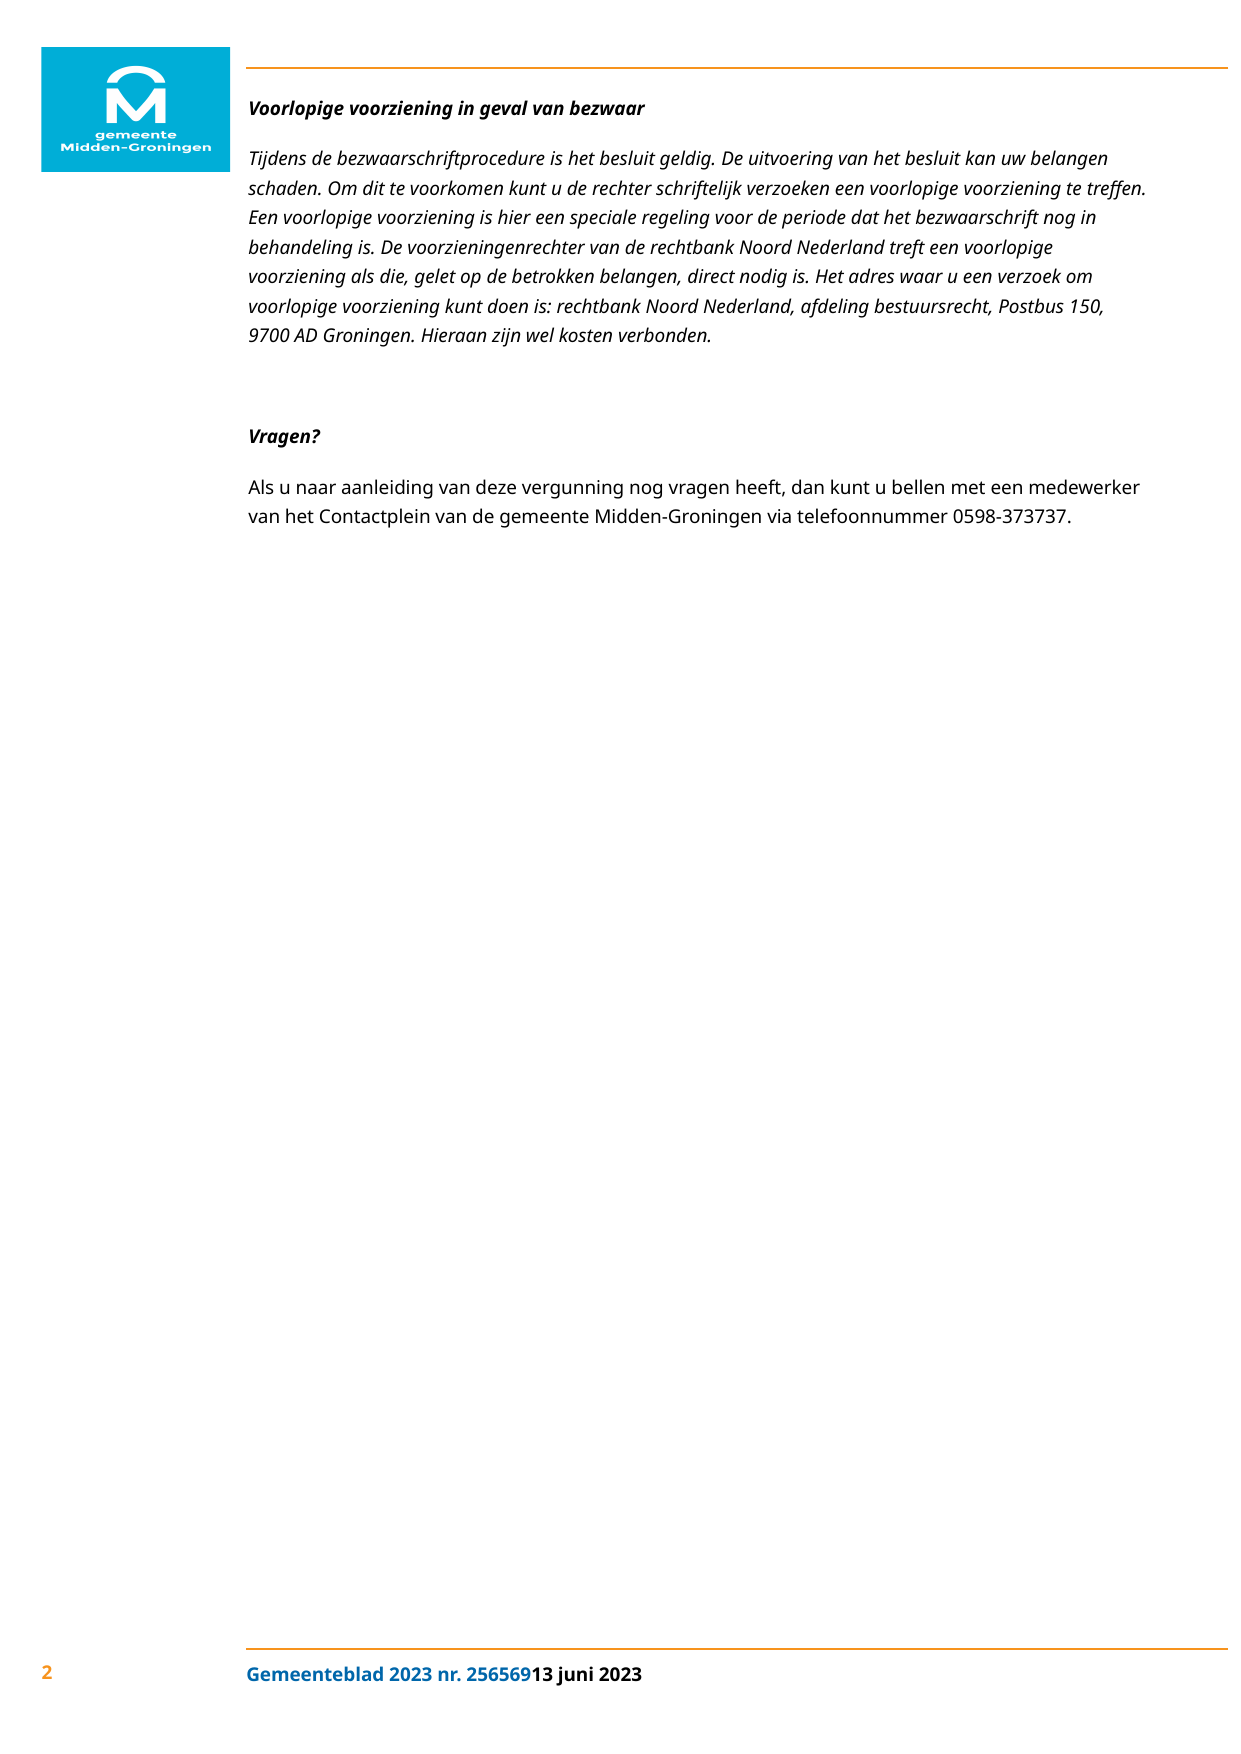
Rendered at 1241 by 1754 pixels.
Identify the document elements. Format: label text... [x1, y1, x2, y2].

text Voorlopige voorziening in geval van bezwaar [248, 95, 1152, 121]
picture [108, 66, 164, 82]
picture [184, 146, 190, 153]
text Tijdens de bezwaarschriftprocedure is het besluit geldig. De uitvoering van het besluit kan uw belangen schaden. Om dit te voorkomen kunt u de rechter schriftelijk verzoeken een voorlopige voorziening te treffen. Een voorlopige voorziening is hier een speciale regeling voor de periode dat het bezwaarschrift nog in behandeling is. De voorzieningenrechter van de rechtbank Noord Nederland treft een voorlopige voorziening als die, gelet op de betrokken belangen, direct nodig is. Het adres waar u een verzoek om voorlopige voorziening kunt doen is: rechtbank Noord Nederland, afdeling bestuursrecht, Postbus 150, 9700 AD Groningen. Hieraan zijn wel kosten verbonden. [248, 145, 1152, 348]
picture [107, 89, 165, 122]
text Als u naar aanleiding van deze vergunning nog vragen heeft, dan kunt u bellen met een medewerker van het Contactplein van de gemeente Midden-Groningen via telefoonnummer 0598-373737. [248, 474, 1152, 529]
text Vragen? [248, 423, 1152, 449]
